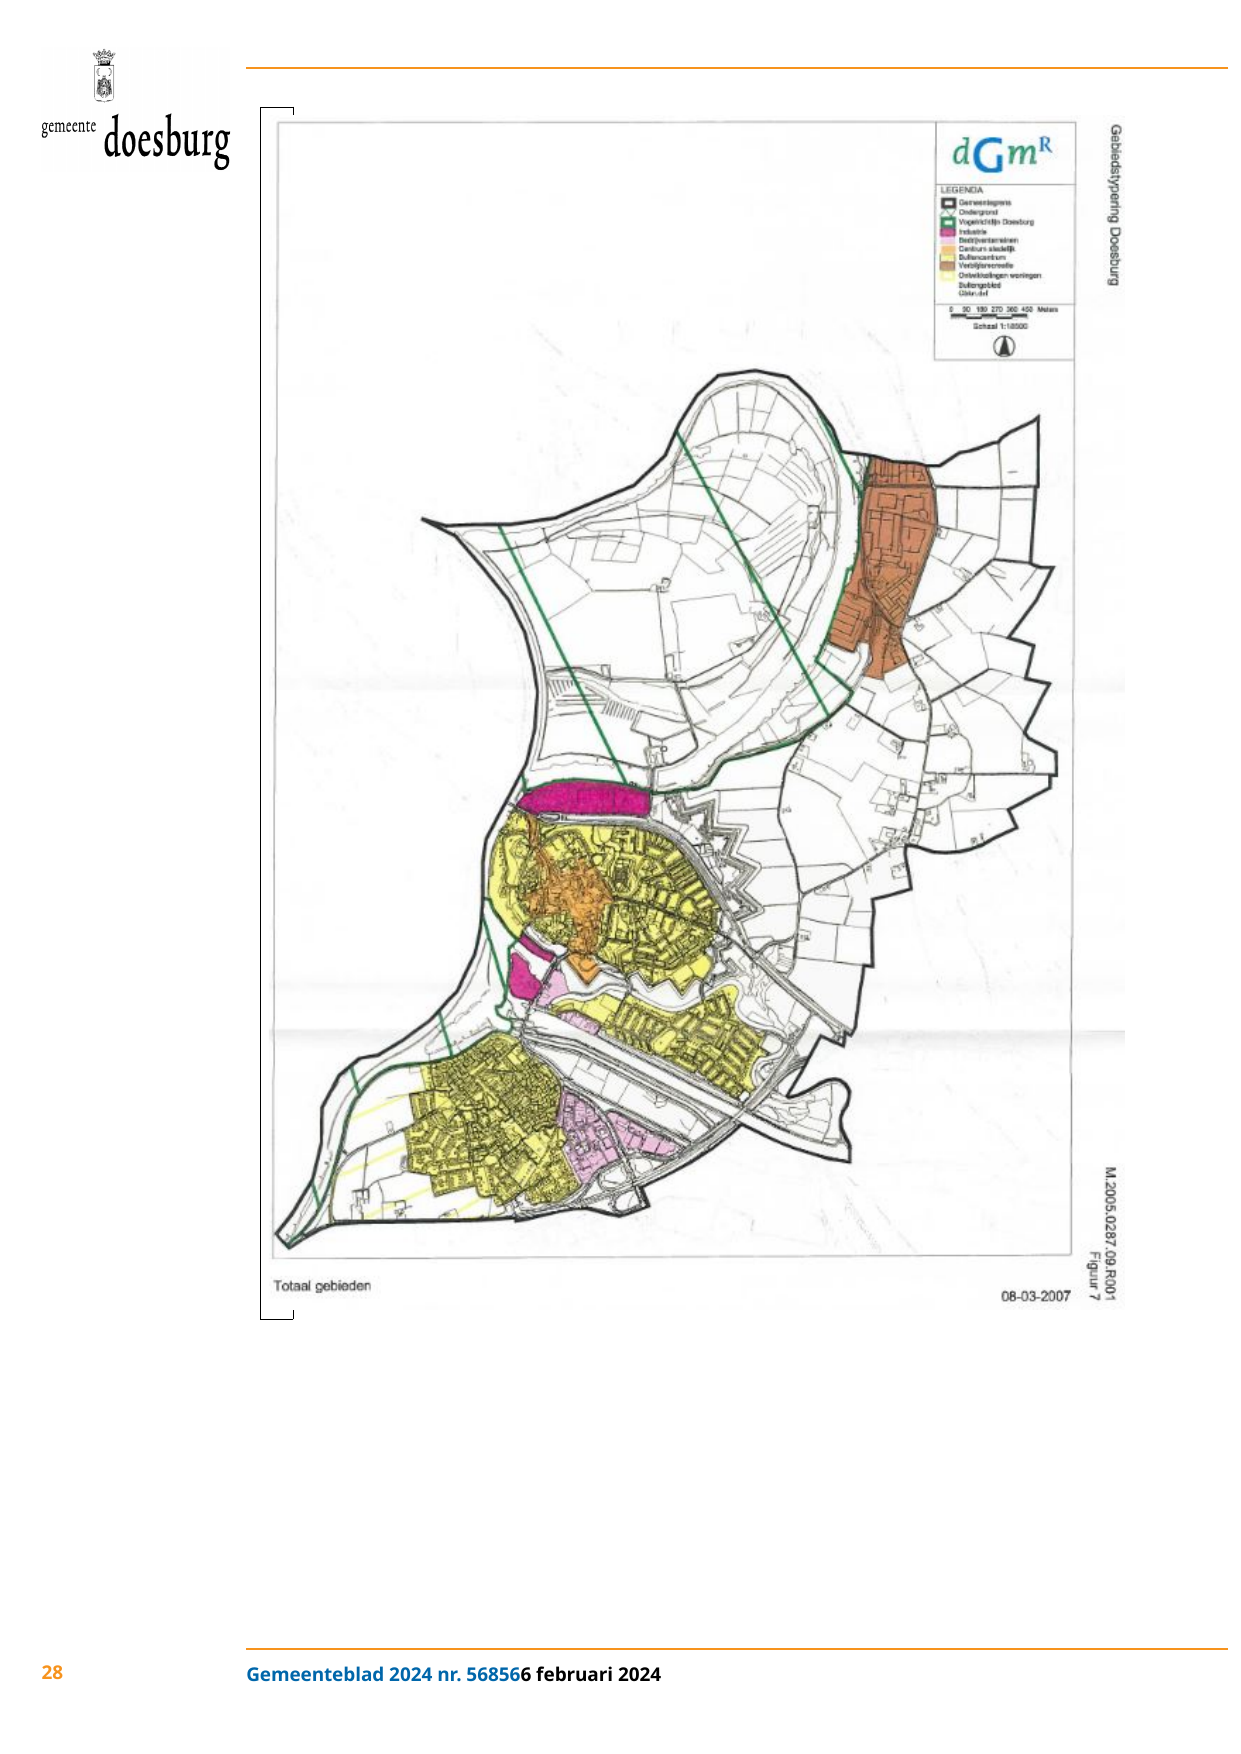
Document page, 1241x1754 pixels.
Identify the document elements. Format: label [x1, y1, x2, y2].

picture [268, 115, 1125, 1310]
picture [41, 47, 231, 172]
